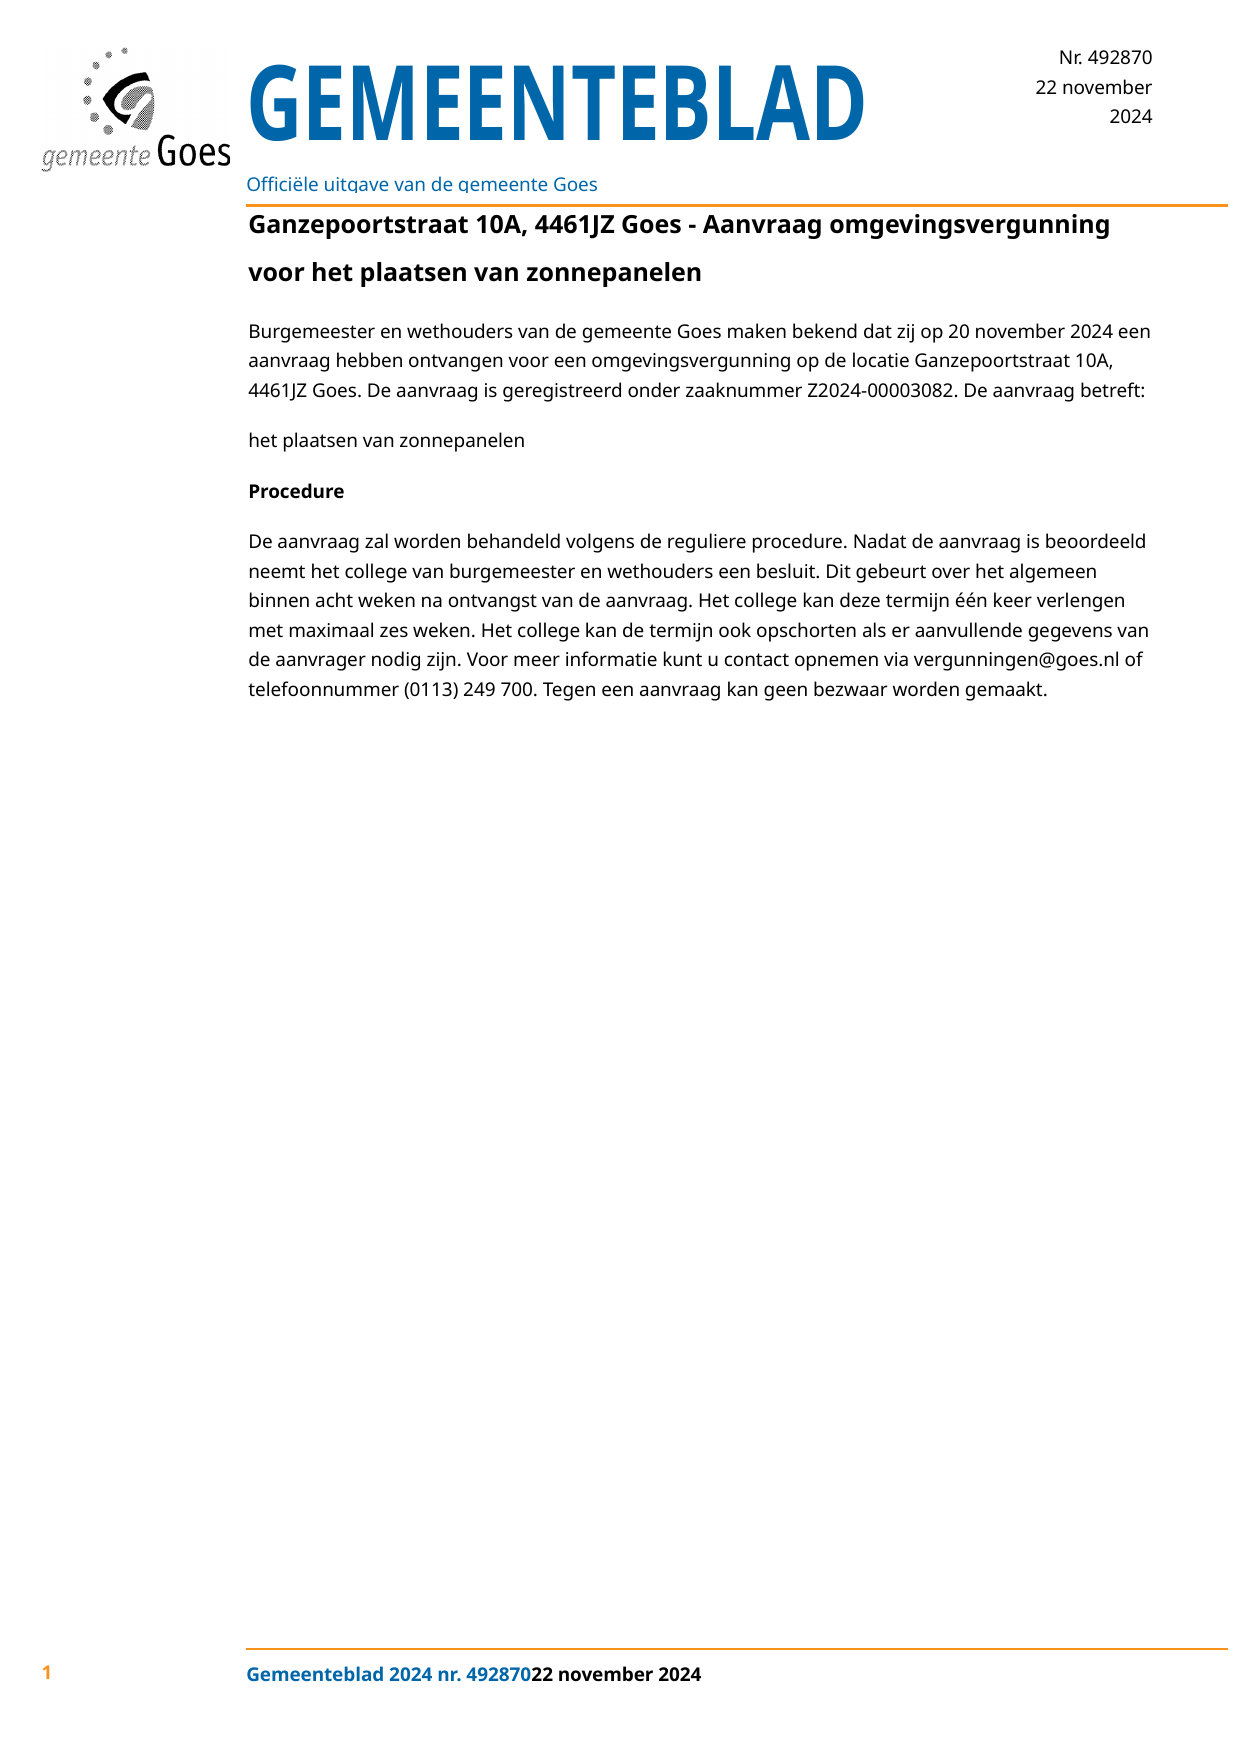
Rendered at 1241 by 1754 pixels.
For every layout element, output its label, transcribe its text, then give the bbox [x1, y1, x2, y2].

text De aanvraag zal worden behandeld volgens de reguliere procedure. Nadat de aanvraag is beoordeeld neemt het college van burgemeester en wethouders een besluit. Dit gebeurt over het algemeen binnen acht weken na ontvangst van de aanvraag. Het college kan deze termijn één keer verlengen met maximaal zes weken. Het college kan de termijn ook opschorten als er aanvullende gegevens van de aanvrager nodig zijn. Voor meer informatie kunt u contact opnemen via vergunningen@goes.nl of telefoonnummer (0113) 249 700. Tegen een aanvraag kan geen bezwaar worden gemaakt. [248, 528, 1152, 702]
picture [41, 47, 231, 172]
text het plaatsen van zonnepanelen [248, 427, 1152, 453]
text Ganzepoortstraat 10A, 4461JZ Goes - Aanvraag omgevingsvergunning voor het plaatsen van zonnepanelen [248, 207, 1152, 288]
text Procedure [248, 478, 1152, 504]
text Burgemeester en wethouders van de gemeente Goes maken bekend dat zij op 20 november 2024 een aanvraag hebben ontvangen voor een omgevingsvergunning op de locatie Ganzepoortstraat 10A, 4461JZ Goes. De aanvraag is geregistreerd onder zaaknummer Z2024-00003082. De aanvraag betreft: [248, 318, 1152, 403]
